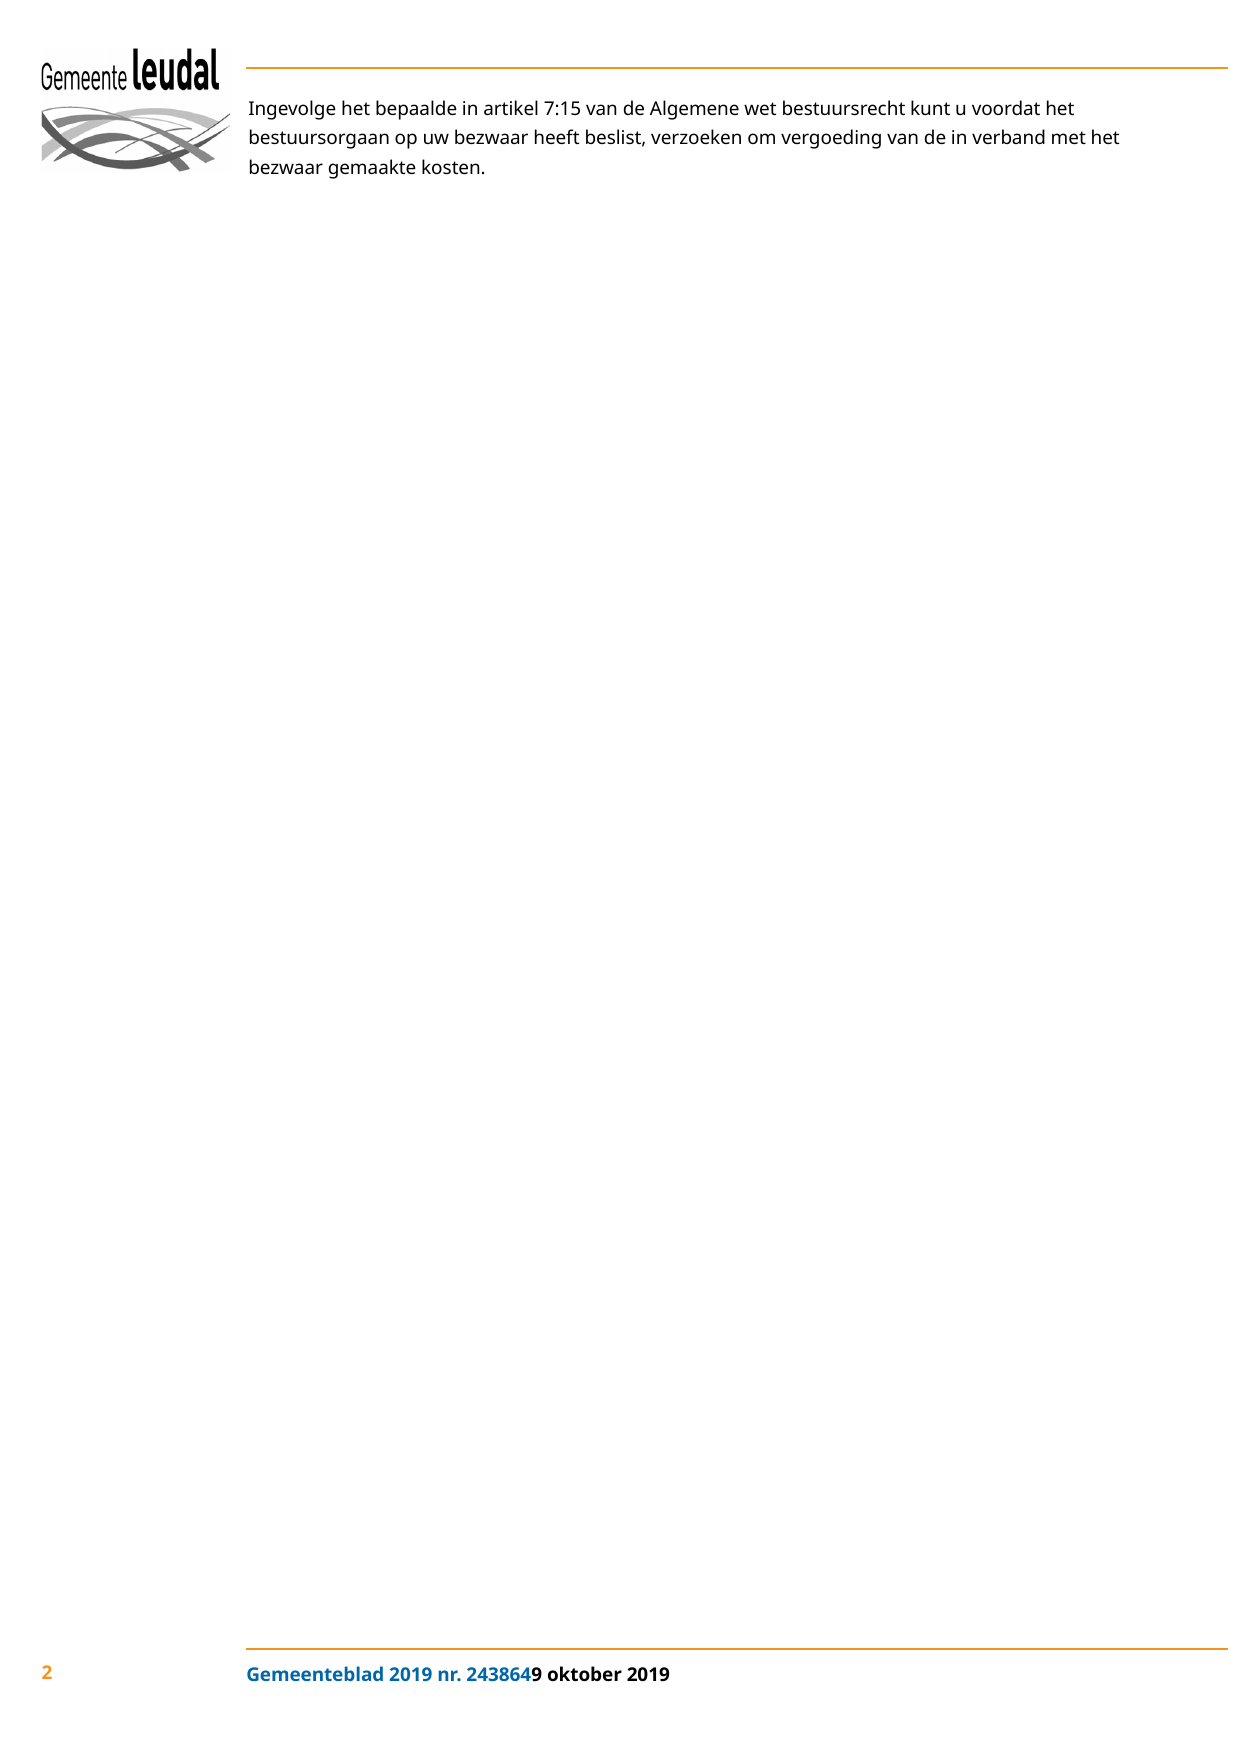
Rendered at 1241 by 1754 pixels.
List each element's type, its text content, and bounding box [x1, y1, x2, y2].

picture [41, 47, 231, 172]
text Ingevolge het bepaalde in artikel 7:15 van de Algemene wet bestuursrecht kunt u voordat het bestuursorgaan op uw bezwaar heeft beslist, verzoeken om vergoeding van de in verband met het bezwaar gemaakte kosten. [248, 95, 1152, 180]
